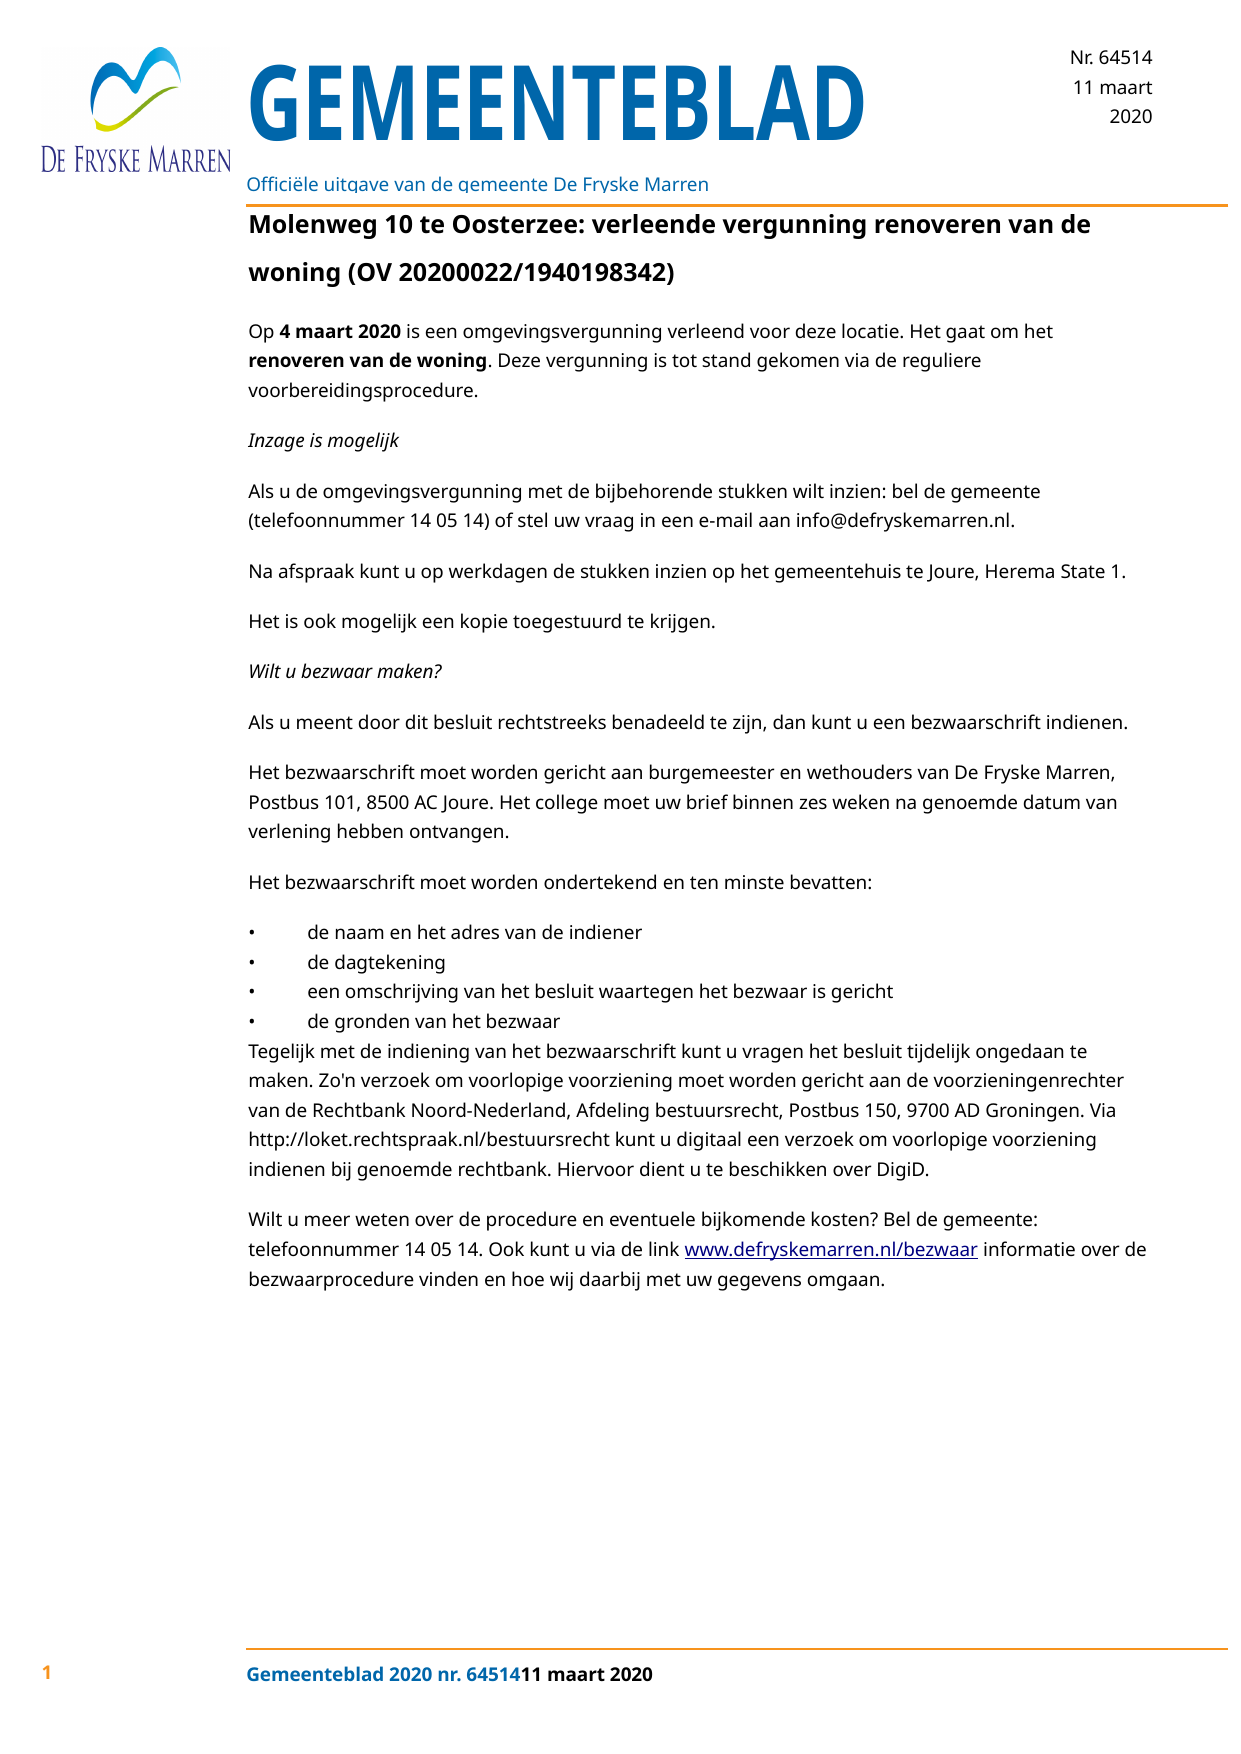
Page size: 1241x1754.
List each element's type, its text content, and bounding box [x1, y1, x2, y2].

text Inzage is mogelijk [248, 427, 1152, 453]
text Na afspraak kunt u op werkdagen de stukken inzien op het gemeentehuis te Joure, Herema State 1. [248, 558, 1152, 584]
list de gronden van het bezwaar [248, 1008, 1152, 1034]
text Op 4 maart 2020 is een omgevingsvergunning verleend voor deze locatie. Het gaat om het renoveren van de woning. Deze vergunning is tot stand gekomen via de reguliere voorbereidingsprocedure. [248, 318, 1152, 403]
text Wilt u meer weten over de procedure en eventuele bijkomende kosten? Bel de gemeente: telefoonnummer 14 05 14. Ook kunt u via de link www.defryskemarren.nl/bezwaar informatie over de bezwaarprocedure vinden en hoe wij daarbij met uw gegevens omgaan. [248, 1207, 1152, 1292]
text Als u de omgevingsvergunning met de bijbehorende stukken wilt inzien: bel de gemeente (telefoonnummer 14 05 14) of stel uw vraag in een e-mail aan info@defryskemarren.nl. [248, 478, 1152, 533]
text Het is ook mogelijk een kopie toegestuurd te krijgen. [248, 608, 1152, 634]
list een omschrijving van het besluit waartegen het bezwaar is gericht [248, 979, 1152, 1004]
text Wilt u bezwaar maken? [248, 659, 1152, 684]
text Molenweg 10 te Oosterzee: verleende vergunning renoveren van de woning (OV 20200022/1940198342) [248, 207, 1152, 288]
text Het bezwaarschrift moet worden ondertekend en ten minste bevatten: [248, 869, 1152, 895]
picture [41, 47, 231, 172]
text Het bezwaarschrift moet worden gericht aan burgemeester en wethouders van De Fryske Marren, Postbus 101, 8500 AC Joure. Het college moet uw brief binnen zes weken na genoemde datum van verlening hebben ontvangen. [248, 759, 1152, 844]
list de naam en het adres van de indiener [248, 919, 1152, 945]
text Tegelijk met de indiening van het bezwaarschrift kunt u vragen het besluit tijdelijk ongedaan te maken. Zo'n verzoek om voorlopige voorziening moet worden gericht aan de voorzieningenrechter van de Rechtbank Noord-Nederland, Afdeling bestuursrecht, Postbus 150, 9700 AD Groningen. Via http://loket.rechtspraak.nl/bestuursrecht kunt u digitaal een verzoek om voorlopige voorziening indienen bij genoemde rechtbank. Hiervoor dient u te beschikken over DigiD. [248, 1038, 1152, 1182]
list de dagtekening [248, 949, 1152, 975]
text Als u meent door dit besluit rechtstreeks benadeeld te zijn, dan kunt u een bezwaarschrift indienen. [248, 709, 1152, 735]
